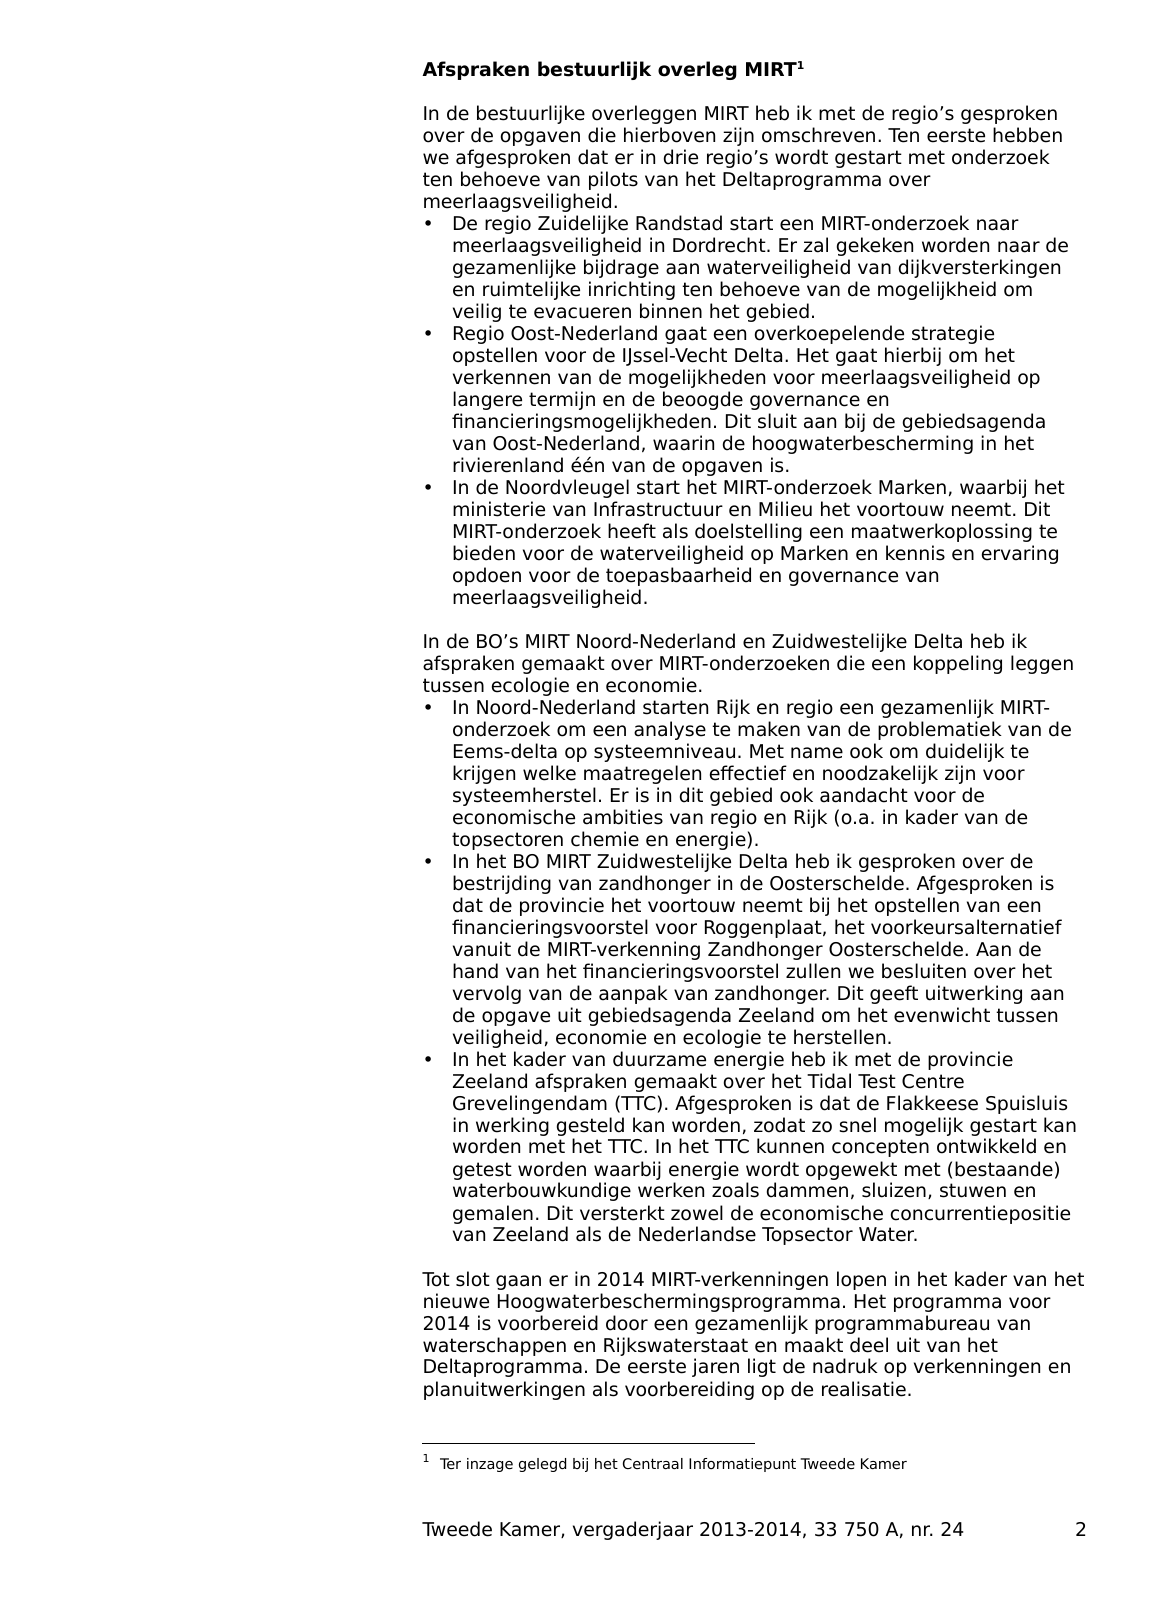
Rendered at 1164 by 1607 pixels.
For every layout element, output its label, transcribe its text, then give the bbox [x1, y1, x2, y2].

text • In het kader van duurzame energie heb ik met de provincie Zeeland afspraken gemaakt over het Tidal Test Centre Grevelingendam (TTC). Afgesproken is dat de Flakkeese Spuisluis in werking gesteld kan worden, zodat zo snel mogelijk gestart kan worden met het TTC. In het TTC kunnen concepten ontwikkeld en getest worden waarbij energie wordt opgewekt met (bestaande) waterbouwkundige werken zoals dammen, sluizen, stuwen en gemalen. Dit versterkt zowel de economische concurrentiepositie van Zeeland als de Nederlandse Topsector Water. [422, 1048, 1087, 1246]
text • De regio Zuidelijke Randstad start een MIRT-onderzoek naar meerlaagsveiligheid in Dordrecht. Er zal gekeken worden naar de gezamenlijke bijdrage aan waterveiligheid van dijkversterkingen en ruimtelijke inrichting ten behoeve van de mogelijkheid om veilig te evacueren binnen het gebied. [422, 213, 1087, 323]
text • In de Noordvleugel start het MIRT-onderzoek Marken, waarbij het ministerie van Infrastructuur en Milieu het voortouw neemt. Dit MIRT-onderzoek heeft als doelstelling een maatwerkoplossing te bieden voor de waterveiligheid op Marken en kennis en ervaring opdoen voor de toepasbaarheid en governance van meerlaagsveiligheid. [422, 477, 1087, 609]
text In de bestuurlijke overleggen MIRT heb ik met de regio’s gesproken over de opgaven die hierboven zijn omschreven. Ten eerste hebben we afgesproken dat er in drie regio’s wordt gestart met onderzoek ten behoeve van pilots van het Deltaprogramma over meerlaagsveiligheid. [422, 103, 1087, 213]
text Ter inzage gelegd bij het Centraal Informatiepunt Tweede Kamer [422, 1452, 1087, 1474]
text In de BO’s MIRT Noord-Nederland en Zuidwestelijke Delta heb ik afspraken gemaakt over MIRT-onderzoeken die een koppeling leggen tussen ecologie en economie. [422, 631, 1087, 697]
text Tot slot gaan er in 2014 MIRT-verkenningen lopen in het kader van het nieuwe Hoogwaterbeschermingsprogramma. Het programma voor 2014 is voorbereid door een gezamenlijk programmabureau van waterschappen en Rijkswaterstaat en maakt deel uit van het Deltaprogramma. De eerste jaren ligt de nadruk op verkenningen en planuitwerkingen als voorbereiding op de realisatie. [422, 1268, 1087, 1400]
subtitle Afspraken bestuurlijk overleg MIRT [422, 59, 1087, 81]
text • In Noord-Nederland starten Rijk en regio een gezamenlijk MIRT-onderzoek om een analyse te maken van de problematiek van de Eems-delta op systeemniveau. Met name ook om duidelijk te krijgen welke maatregelen effectief en noodzakelijk zijn voor systeemherstel. Er is in dit gebied ook aandacht voor de economische ambities van regio en Rijk (o.a. in kader van de topsectoren chemie en energie). [422, 697, 1087, 851]
text • In het BO MIRT Zuidwestelijke Delta heb ik gesproken over de bestrijding van zandhonger in de Oosterschelde. Afgesproken is dat de provincie het voortouw neemt bij het opstellen van een financieringsvoorstel voor Roggenplaat, het voorkeursalternatief vanuit de MIRT-verkenning Zandhonger Oosterschelde. Aan de hand van het financieringsvoorstel zullen we besluiten over het vervolg van de aanpak van zandhonger. Dit geeft uitwerking aan de opgave uit gebiedsagenda Zeeland om het evenwicht tussen veiligheid, economie en ecologie te herstellen. [422, 851, 1087, 1048]
text • Regio Oost-Nederland gaat een overkoepelende strategie opstellen voor de IJssel-Vecht Delta. Het gaat hierbij om het verkennen van de mogelijkheden voor meerlaagsveiligheid op langere termijn en de beoogde governance en financieringsmogelijkheden. Dit sluit aan bij de gebiedsagenda van Oost-Nederland, waarin de hoogwaterbescherming in het rivierenland één van de opgaven is. [422, 323, 1087, 477]
